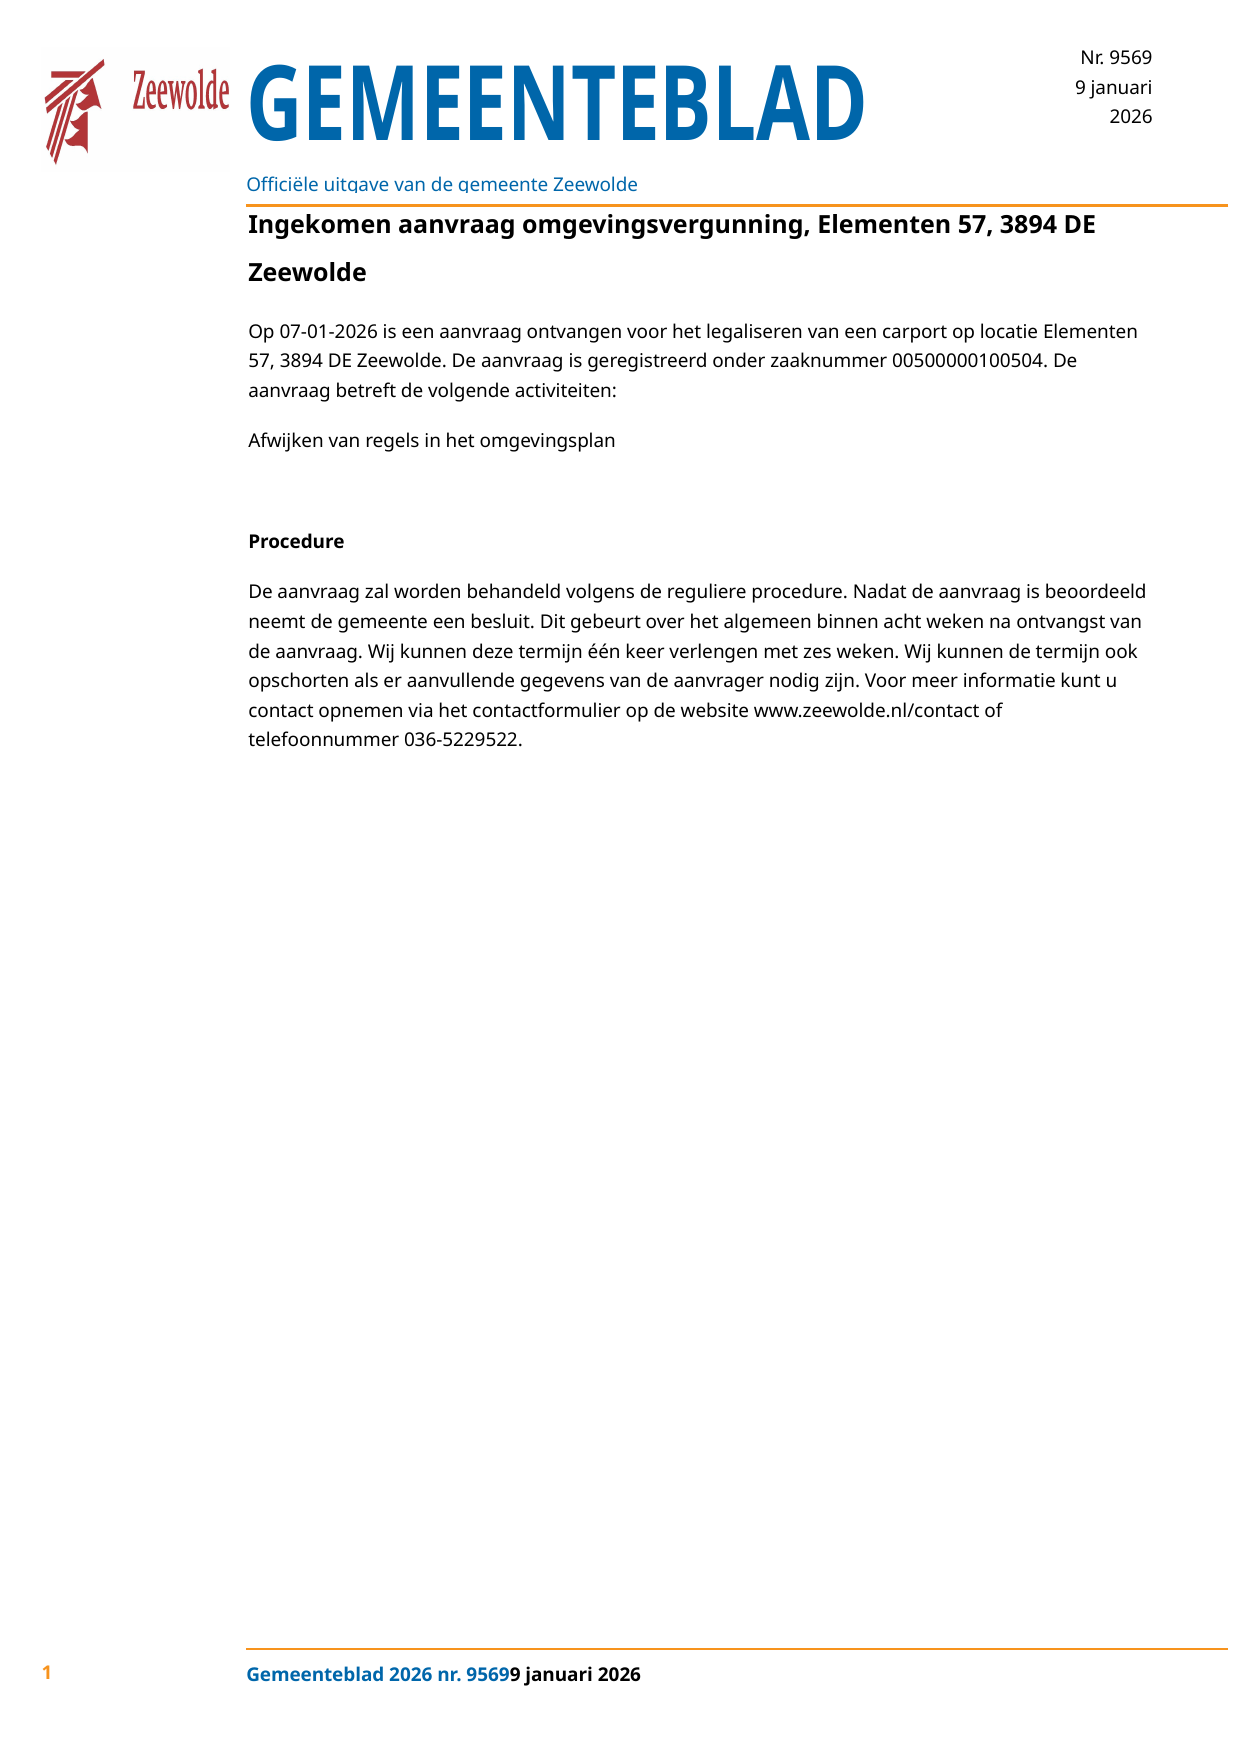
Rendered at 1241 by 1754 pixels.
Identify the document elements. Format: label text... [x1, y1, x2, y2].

text Op 07-01-2026 is een aanvraag ontvangen voor het legaliseren van een carport op locatie Elementen 57, 3894 DE Zeewolde. De aanvraag is geregistreerd onder zaaknummer 00500000100504. De aanvraag betreft de volgende activiteiten: [248, 318, 1152, 403]
text Afwijken van regels in het omgevingsplan [248, 427, 1152, 453]
text Procedure [248, 528, 1152, 554]
text Ingekomen aanvraag omgevingsvergunning, Elementen 57, 3894 DE Zeewolde [248, 207, 1152, 288]
text De aanvraag zal worden behandeld volgens de reguliere procedure. Nadat de aanvraag is beoordeeld neemt de gemeente een besluit. Dit gebeurt over het algemeen binnen acht weken na ontvangst van de aanvraag. Wij kunnen deze termijn één keer verlengen met zes weken. Wij kunnen de termijn ook opschorten als er aanvullende gegevens van de aanvrager nodig zijn. Voor meer informatie kunt u contact opnemen via het contactformulier op de website www.zeewolde.nl/contact of telefoonnummer 036-5229522. [248, 579, 1152, 752]
picture [41, 47, 231, 172]
